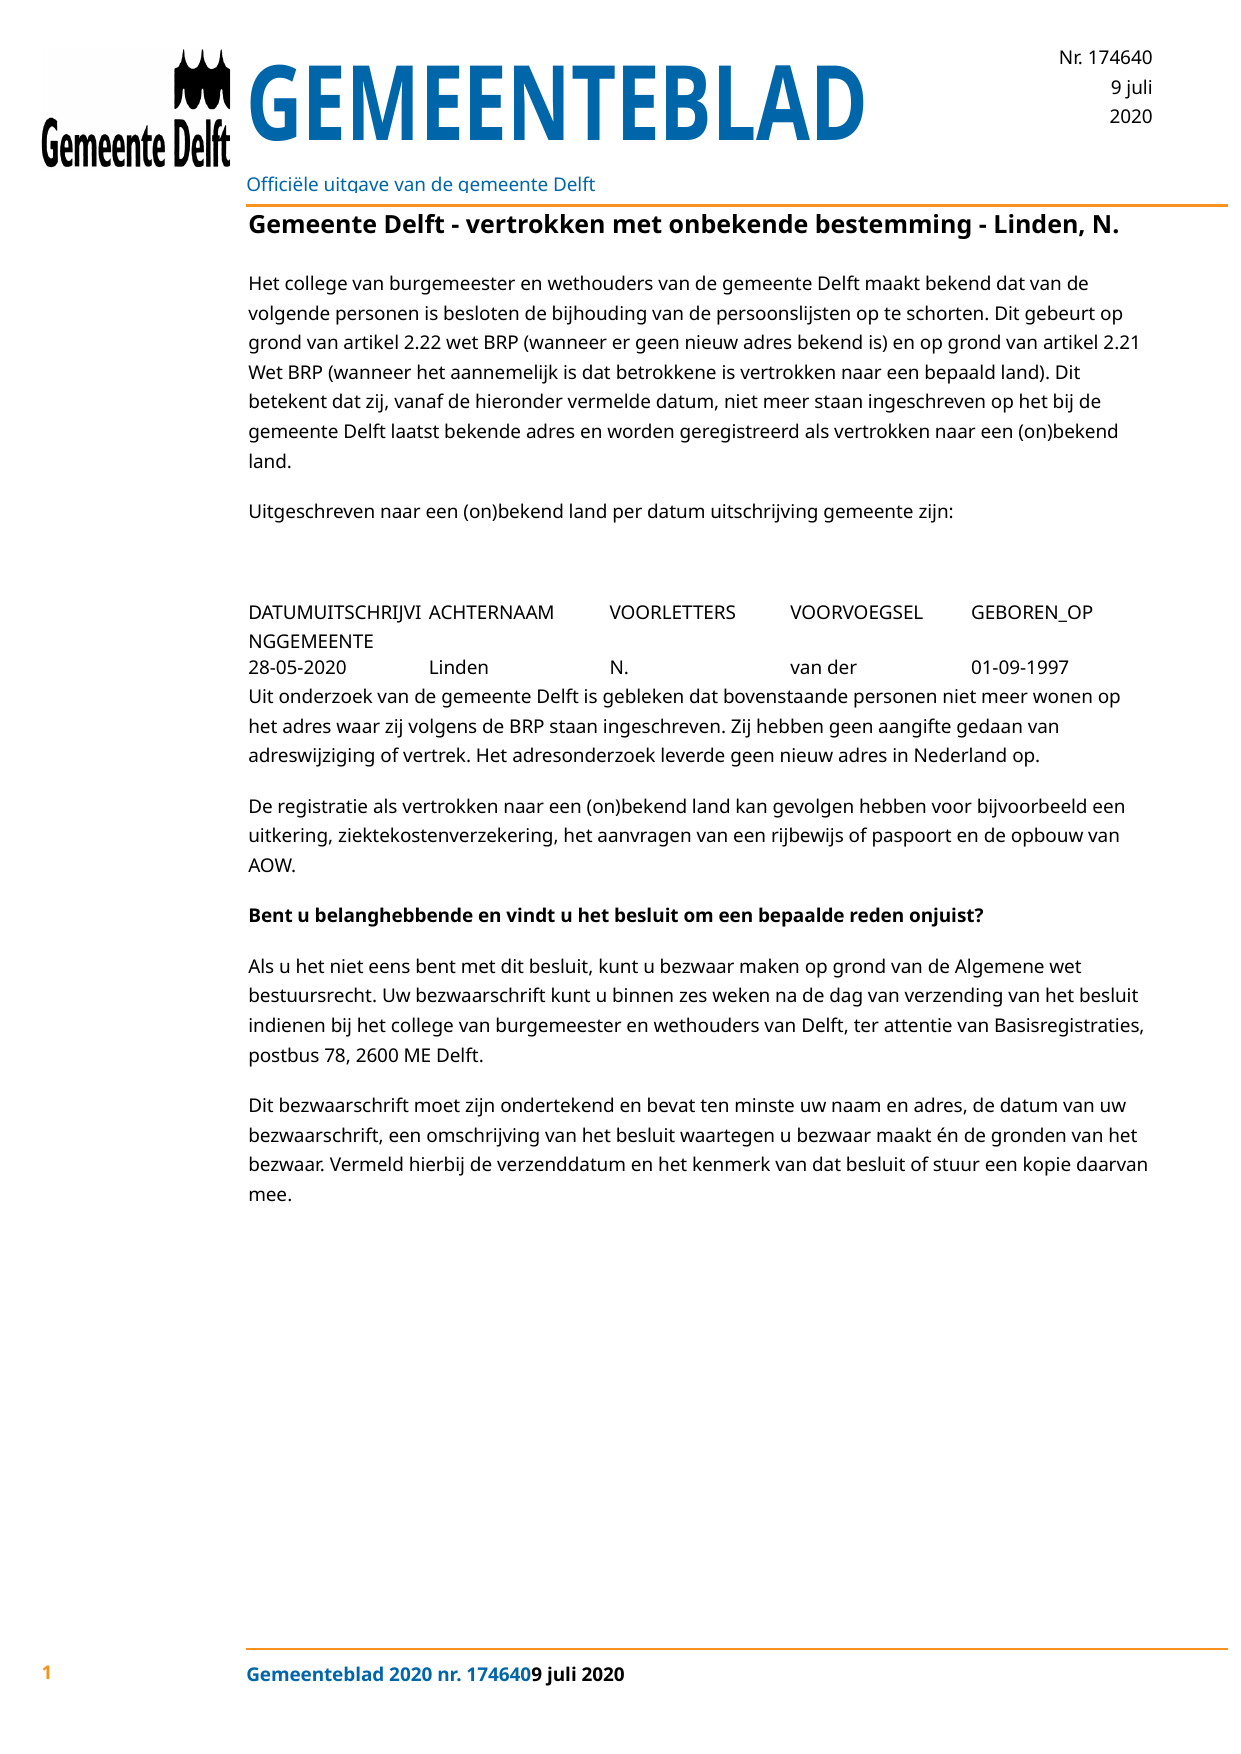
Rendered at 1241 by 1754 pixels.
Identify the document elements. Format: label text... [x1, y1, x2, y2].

table_cell 01-09-1997 [971, 655, 1152, 680]
table_cell Linden [429, 655, 609, 680]
table_header VOORVOEGSEL [790, 599, 971, 654]
table_cell N. [609, 655, 790, 680]
text Bent u belanghebbende en vindt u het besluit om een bepaalde reden onjuist? [248, 903, 1152, 928]
text Gemeente Delft - vertrokken met onbekende bestemming - Linden, N. [248, 207, 1152, 241]
picture [41, 47, 231, 172]
table_header VOORLETTERS [609, 599, 790, 654]
text Uit onderzoek van de gemeente Delft is gebleken dat bovenstaande personen niet meer wonen op het adres waar zij volgens de BRP staan ingeschreven. Zij hebben geen aangifte gedaan van adreswijziging of vertrek. Het adresonderzoek leverde geen nieuw adres in Nederland op. [248, 683, 1152, 768]
table_cell 28-05-2020 [248, 655, 429, 680]
text De registratie als vertrokken naar een (on)bekend land kan gevolgen hebben voor bijvoorbeeld een uitkering, ziektekostenverzekering, het aanvragen van een rijbewijs of paspoort en de opbouw van AOW. [248, 793, 1152, 878]
table_header GEBOREN_OP [971, 599, 1152, 654]
table_header DATUMUITSCHRIJVINGGEMEENTE [248, 599, 429, 654]
text Het college van burgemeester en wethouders van de gemeente Delft maakt bekend dat van de volgende personen is besloten de bijhouding van de persoonslijsten op te schorten. Dit gebeurt op grond van artikel 2.22 wet BRP (wanneer er geen nieuw adres bekend is) en op grond van artikel 2.21 Wet BRP (wanneer het aannemelijk is dat betrokkene is vertrokken naar een bepaald land). Dit betekent dat zij, vanaf de hieronder vermelde datum, niet meer staan ingeschreven op het bij de gemeente Delft laatst bekende adres en worden geregistreerd als vertrokken naar een (on)bekend land. [248, 270, 1152, 473]
text Uitgeschreven naar een (on)bekend land per datum uitschrijving gemeente zijn: [248, 498, 1152, 524]
text Dit bezwaarschrift moet zijn ondertekend en bevat ten minste uw naam en adres, de datum van uw bezwaarschrift, een omschrijving van het besluit waartegen u bezwaar maakt én de gronden van het bezwaar. Vermeld hierbij de verzenddatum en het kenmerk van dat besluit of stuur een kopie daarvan mee. [248, 1092, 1152, 1207]
table_cell van der [790, 655, 971, 680]
text Als u het niet eens bent met dit besluit, kunt u bezwaar maken op grond van de Algemene wet bestuursrecht. Uw bezwaarschrift kunt u binnen zes weken na de dag van verzending van het besluit indienen bij het college van burgemeester en wethouders van Delft, ter attentie van Basisregistraties, postbus 78, 2600 ME Delft. [248, 953, 1152, 1067]
table_header ACHTERNAAM [429, 599, 609, 654]
